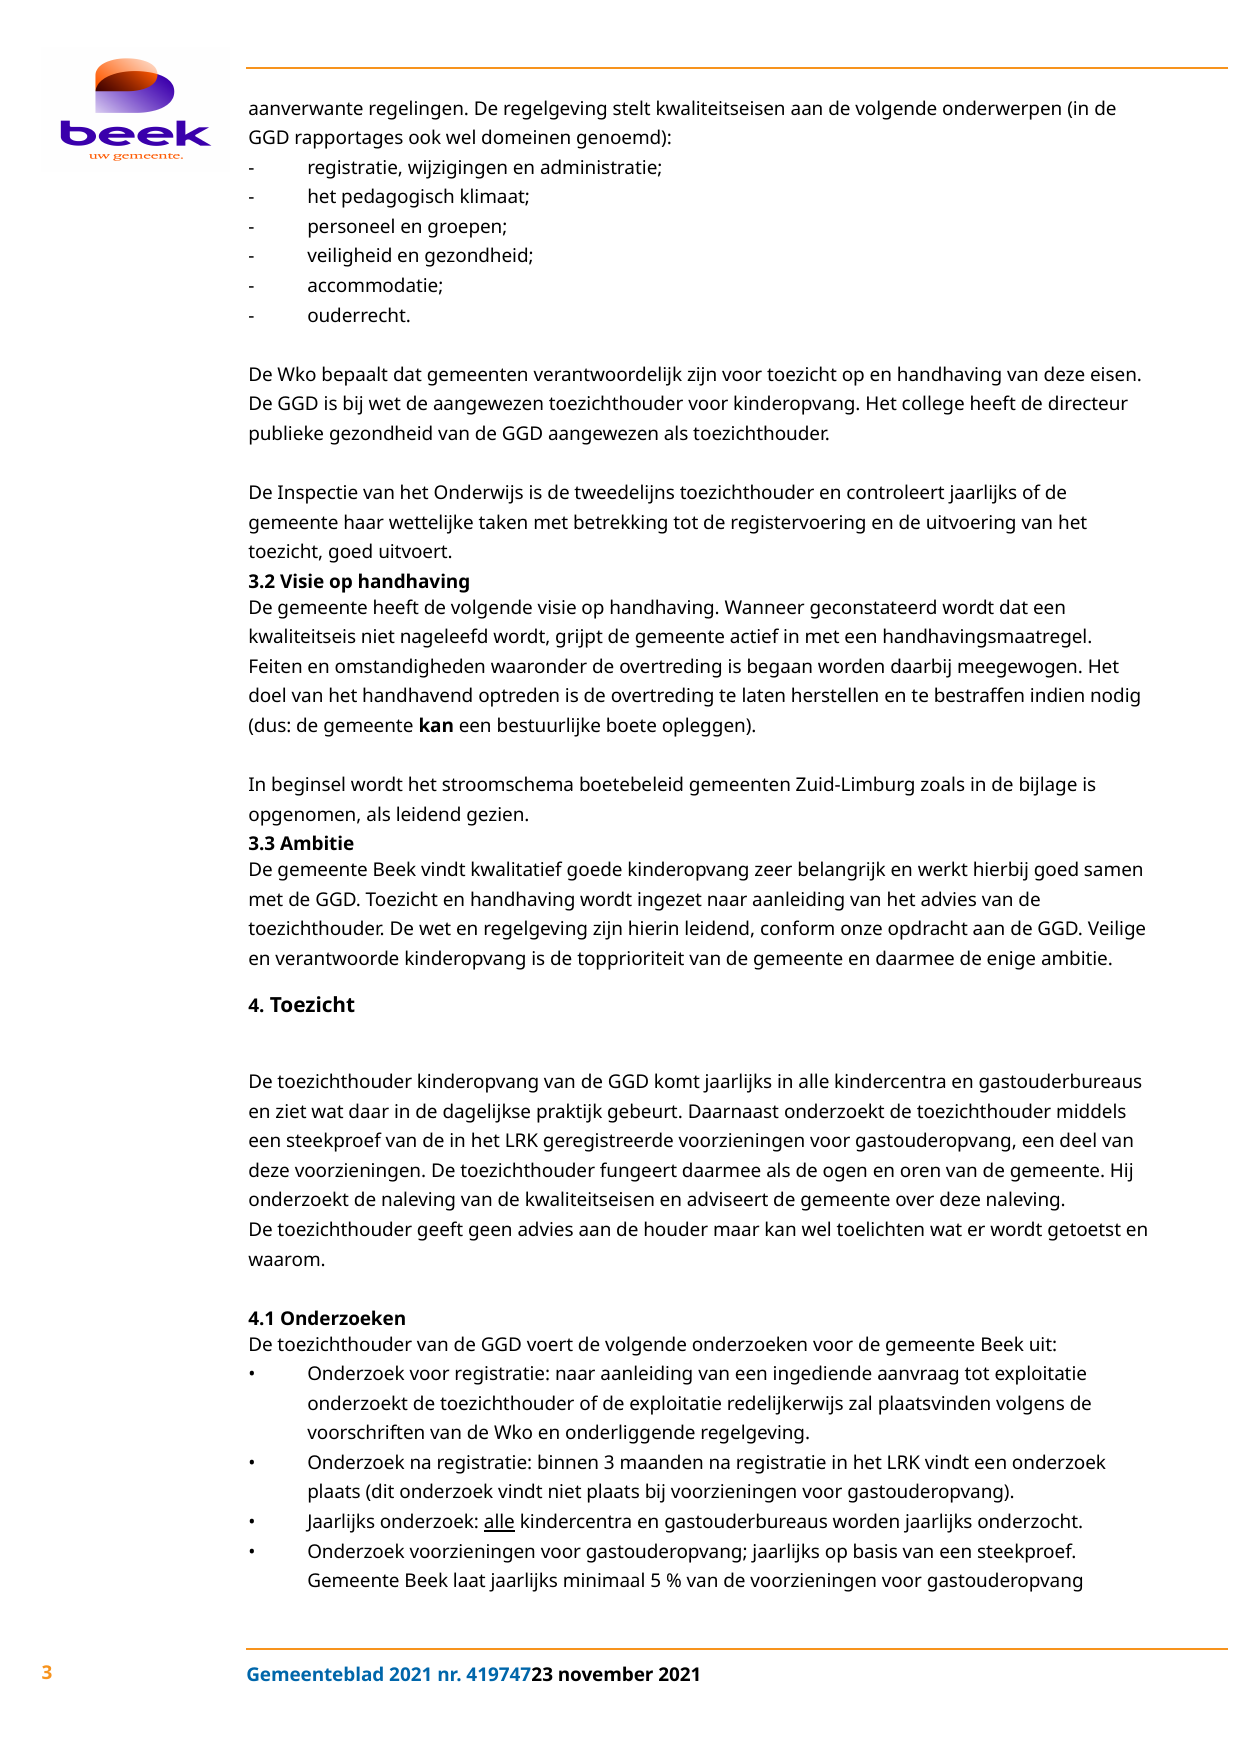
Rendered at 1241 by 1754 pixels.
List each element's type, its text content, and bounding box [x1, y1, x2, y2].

list registratie, wijzigingen en administratie; [248, 154, 1152, 180]
list personeel en groepen; [248, 213, 1152, 239]
text aanverwante regelingen. De regelgeving stelt kwaliteitseisen aan de volgende onderwerpen (in de GGD rapportages ook wel domeinen genoemd): [248, 95, 1152, 150]
text De Wko bepaalt dat gemeenten verantwoordelijk zijn voor toezicht op en handhaving van deze eisen. De GGD is bij wet de aangewezen toezichthouder voor kinderopvang. Het college heeft de directeur publieke gezondheid van de GGD aangewezen als toezichthouder. [248, 361, 1152, 446]
text 3.3 Ambitie [248, 831, 1152, 856]
list ouderrecht. [248, 302, 1152, 328]
text De toezichthouder van de GGD voert de volgende onderzoeken voor de gemeente Beek uit: [248, 1331, 1152, 1356]
text De toezichthouder kinderopvang van de GGD komt jaarlijks in alle kindercentra en gastouderbureaus en ziet wat daar in de dagelijkse praktijk gebeurt. Daarnaast onderzoekt de toezichthouder middels een steekproef van de in het LRK geregistreerde voorzieningen voor gastouderopvang, een deel van deze voorzieningen. De toezichthouder fungeert daarmee als de ogen en oren van de gemeente. Hij onderzoekt de naleving van de kwaliteitseisen en adviseert de gemeente over deze naleving. [248, 1068, 1152, 1212]
text De toezichthouder geeft geen advies aan de houder maar kan wel toelichten wat er wordt getoetst en waarom. [248, 1216, 1152, 1272]
picture [41, 47, 231, 172]
list Onderzoek voorzieningen voor gastouderopvang; jaarlijks op basis van een steekproef. Gemeente Beek laat jaarlijks minimaal 5 % van de voorzieningen voor gastouderopvang [248, 1538, 1152, 1593]
text De gemeente heeft de volgende visie op handhaving. Wanneer geconstateerd wordt dat een kwaliteitseis niet nageleefd wordt, grijpt de gemeente actief in met een handhavingsmaatregel. Feiten en omstandigheden waaronder de overtreding is begaan worden daarbij meegewogen. Het doel van het handhavend optreden is de overtreding te laten herstellen en te bestraffen indien nodig (dus: de gemeente kan een bestuurlijke boete opleggen). [248, 594, 1152, 738]
text De gemeente Beek vindt kwalitatief goede kinderopvang zeer belangrijk en werkt hierbij goed samen met de GGD. Toezicht en handhaving wordt ingezet naar aanleiding van het advies van de toezichthouder. De wet en regelgeving zijn hierin leidend, conform onze opdracht aan de GGD. Veilige en verantwoorde kinderopvang is de topprioriteit van de gemeente en daarmee de enige ambitie. [248, 856, 1152, 971]
list veiligheid en gezondheid; [248, 243, 1152, 268]
text 4.1 Onderzoeken [248, 1305, 1152, 1331]
list Jaarlijks onderzoek: alle kindercentra en gastouderbureaus worden jaarlijks onderzocht. [248, 1508, 1152, 1534]
text 3.2 Visie op handhaving [248, 568, 1152, 594]
text De Inspectie van het Onderwijs is de tweedelijns toezichthouder en controleert jaarlijks of de gemeente haar wettelijke taken met betrekking tot de registervoering en de uitvoering van het toezicht, goed uitvoert. [248, 479, 1152, 564]
list Onderzoek na registratie: binnen 3 maanden na registratie in het LRK vindt een onderzoek plaats (dit onderzoek vindt niet plaats bij voorzieningen voor gastouderopvang). [248, 1449, 1152, 1504]
list het pedagogisch klimaat; [248, 183, 1152, 209]
list Onderzoek voor registratie: naar aanleiding van een ingediende aanvraag tot exploitatie onderzoekt de toezichthouder of de exploitatie redelijkerwijs zal plaatsvinden volgens de voorschriften van de Wko en onderliggende regelgeving. [248, 1360, 1152, 1445]
list accommodatie; [248, 272, 1152, 298]
text 4. Toezicht [248, 991, 1152, 1019]
text In beginsel wordt het stroomschema boetebeleid gemeenten Zuid-Limburg zoals in de bijlage is opgenomen, als leidend gezien. [248, 771, 1152, 827]
